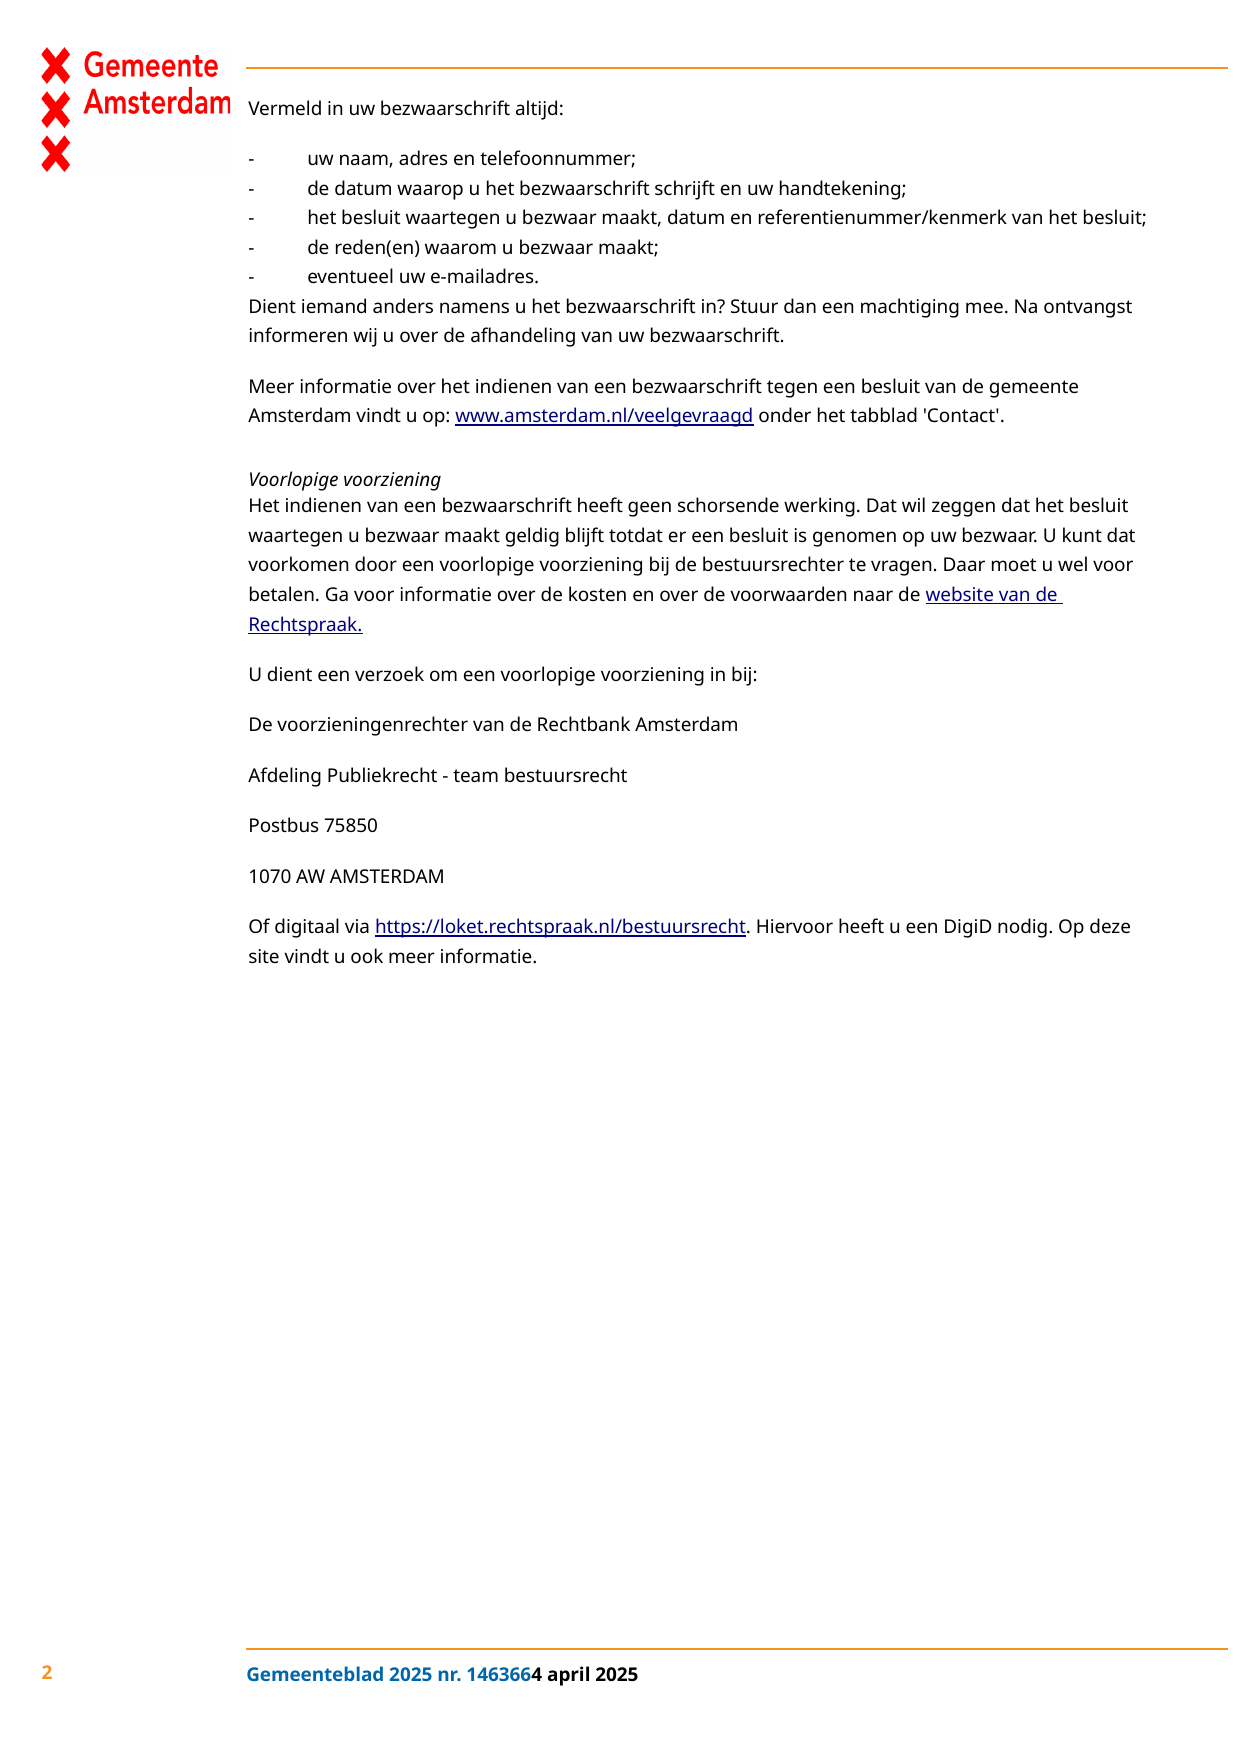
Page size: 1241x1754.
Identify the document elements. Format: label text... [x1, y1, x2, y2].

text Postbus 75850 [248, 812, 1152, 838]
text Afdeling Publiekrecht - team bestuursrecht [248, 762, 1152, 788]
list de datum waarop u het bezwaarschrift schrijft en uw handtekening; [248, 175, 1152, 201]
list het besluit waartegen u bezwaar maakt, datum en referentienummer/kenmerk van het besluit; [248, 204, 1152, 230]
picture [41, 47, 231, 172]
list de reden(en) waarom u bezwaar maakt; [248, 234, 1152, 260]
text U dient een verzoek om een voorlopige voorziening in bij: [248, 661, 1152, 687]
text 1070 AW AMSTERDAM [248, 863, 1152, 888]
list eventueel uw e-mailadres. [248, 263, 1152, 289]
text Vermeld in uw bezwaarschrift altijd: [248, 95, 1152, 121]
text Meer informatie over het indienen van een bezwaarschrift tegen een besluit van de gemeente Amsterdam vindt u op: www.amsterdam.nl/veelgevraagd onder het tabblad 'Contact'. [248, 373, 1152, 428]
text Voorlopige voorziening [248, 467, 1152, 492]
text De voorzieningenrechter van de Rechtbank Amsterdam [248, 712, 1152, 737]
text Dient iemand anders namens u het bezwaarschrift in? Stuur dan een machtiging mee. Na ontvangst informeren wij u over de afhandeling van uw bezwaarschrift. [248, 293, 1152, 348]
list uw naam, adres en telefoonnummer; [248, 145, 1152, 171]
text Of digitaal via https://loket.rechtspraak.nl/bestuursrecht. Hiervoor heeft u een DigiD nodig. Op deze site vindt u ook meer informatie. [248, 913, 1152, 968]
text Het indienen van een bezwaarschrift heeft geen schorsende werking. Dat wil zeggen dat het besluit waartegen u bezwaar maakt geldig blijft totdat er een besluit is genomen op uw bezwaar. U kunt dat voorkomen door een voorlopige voorziening bij de bestuursrechter te vragen. Daar moet u wel voor betalen. Ga voor informatie over de kosten en over de voorwaarden naar de website van de Rechtspraak. [248, 492, 1152, 636]
